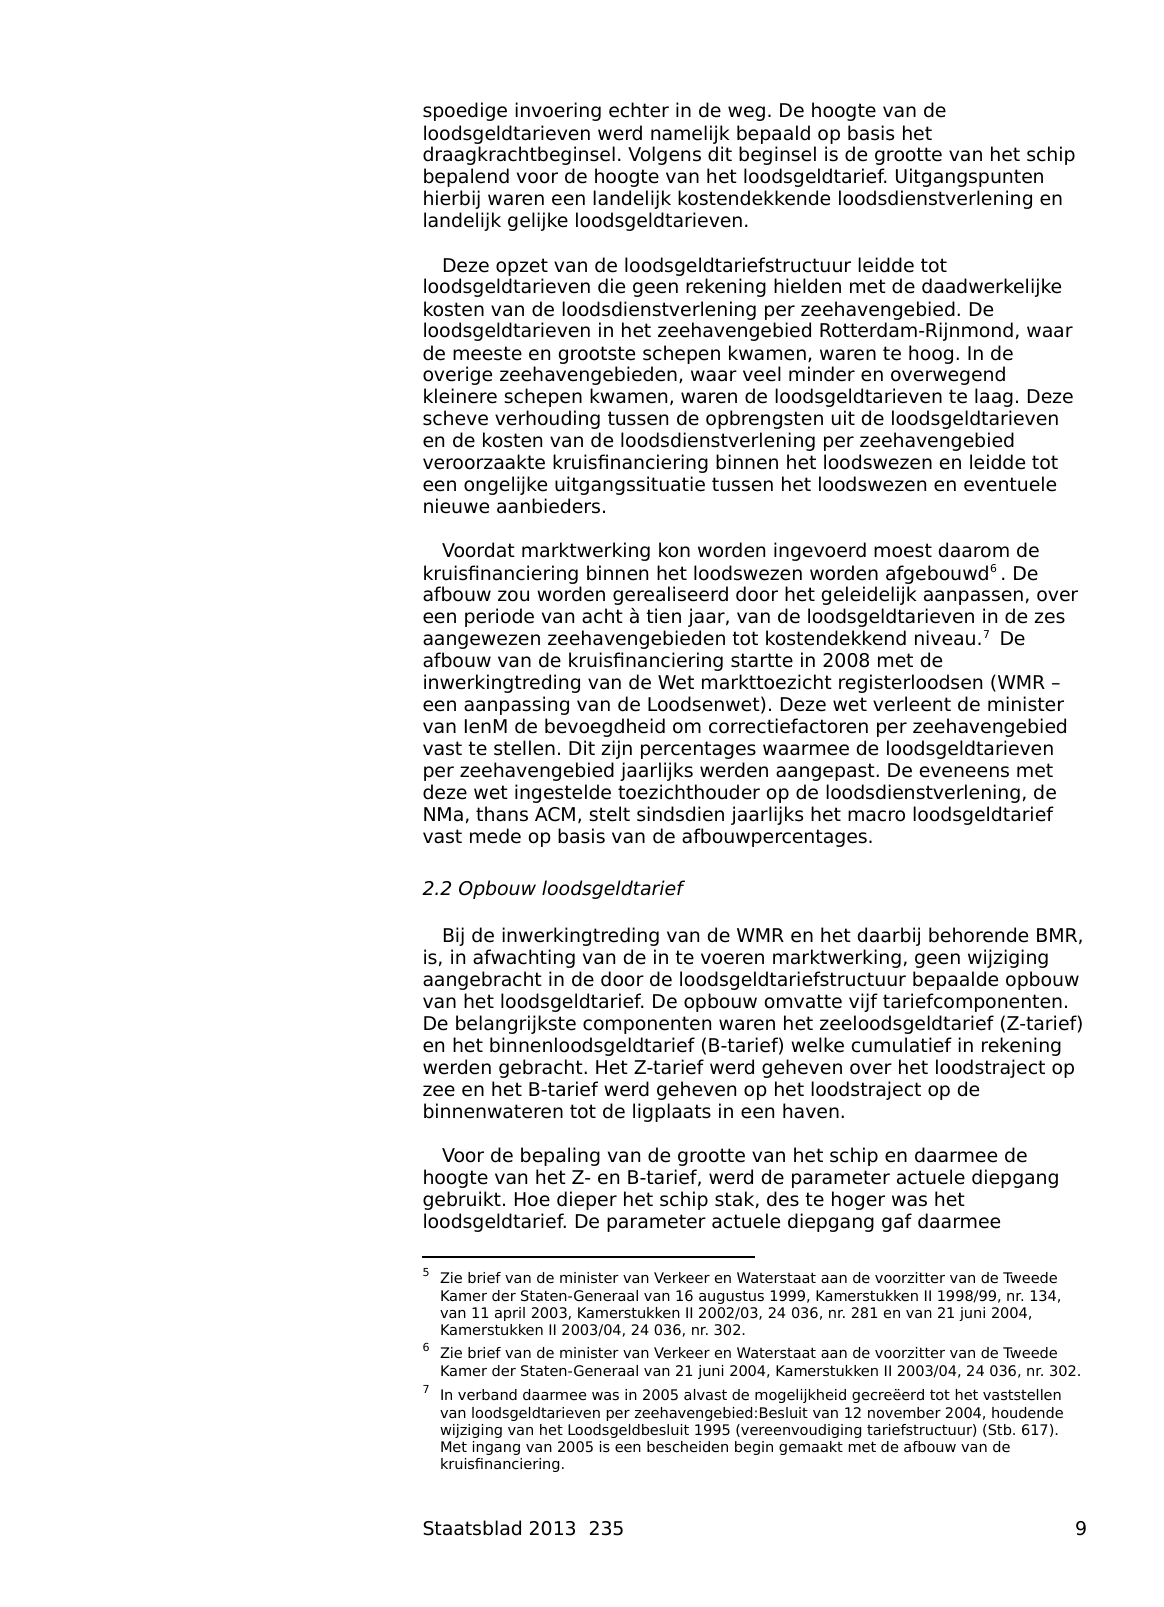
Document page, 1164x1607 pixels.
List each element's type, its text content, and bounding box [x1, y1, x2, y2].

text Zie brief van de minister van Verkeer en Waterstaat aan de voorzitter van de Tweede Kamer der Staten-Generaal van 16 augustus 1999, Kamerstukken II 1998/99, nr. 134, van 11 april 2003, Kamerstukken II 2002/03, 24 036, nr. 281 en van 21 juni 2004, Kamerstukken II 2003/04, 24 036, nr. 302. [422, 1266, 1087, 1338]
text Deze opzet van de loodsgeldtariefstructuur leidde tot loodsgeldtarieven die geen rekening hielden met de daadwerkelijke kosten van de loodsdienstverlening per zeehavengebied. De loodsgeldtarieven in het zeehavengebied Rotterdam-Rijnmond, waar de meeste en grootste schepen kwamen, waren te hoog. In de overige zeehavengebieden, waar veel minder en overwegend kleinere schepen kwamen, waren de loodsgeldtarieven te laag. Deze scheve verhouding tussen de opbrengsten uit de loodsgeldtarieven en de kosten van de loodsdienstverlening per zeehavengebied veroorzaakte kruisfinanciering binnen het loodswezen en leidde tot een ongelijke uitgangssituatie tussen het loodswezen en eventuele nieuwe aanbieders. [422, 254, 1087, 518]
text Voor de bepaling van de grootte van het schip en daarmee de hoogte van het Z- en B-tarief, werd de parameter actuele diepgang gebruikt. Hoe dieper het schip stak, des te hoger was het loodsgeldtarief. De parameter actuele diepgang gaf daarmee [422, 1145, 1087, 1233]
text Bij de inwerkingtreding van de WMR en het daarbij behorende BMR, is, in afwachting van de in te voeren marktwerking, geen wijziging aangebracht in de door de loodsgeldtariefstructuur bepaalde opbouw van het loodsgeldtarief. De opbouw omvatte vijf tariefcomponenten. De belangrijkste componenten waren het zeeloodsgeldtarief (Z-tarief) en het binnenloodsgeldtarief (B-tarief) welke cumulatief in rekening werden gebracht. Het Z-tarief werd geheven over het loodstraject op zee en het B-tarief werd geheven op het loodstraject op de binnenwateren tot de ligplaats in een haven. [422, 925, 1087, 1123]
subtitle 2.2 Opbouw loodsgeldtarief [422, 878, 1087, 900]
text In verband daarmee was in 2005 alvast de mogelijkheid gecreëerd tot het vaststellen van loodsgeldtarieven per zeehavengebied:Besluit van 12 november 2004, houdende wijziging van het Loodsgeldbesluit 1995 (vereenvoudiging tariefstructuur) (Stb. 617). Met ingang van 2005 is een bescheiden begin gemaakt met de afbouw van de kruisfinanciering. [422, 1383, 1087, 1473]
text Zie brief van de minister van Verkeer en Waterstaat aan de voorzitter van de Tweede Kamer der Staten-Generaal van 21 juni 2004, Kamerstukken II 2003/04, 24 036, nr. 302. [422, 1341, 1087, 1380]
text spoedige invoering echter in de weg. De hoogte van de loodsgeldtarieven werd namelijk bepaald op basis het draagkrachtbeginsel. Volgens dit beginsel is de grootte van het schip bepalend voor de hoogte van het loodsgeldtarief. Uitgangspunten hierbij waren een landelijk kostendekkende loodsdienstverlening en landelijk gelijke loodsgeldtarieven. [422, 100, 1087, 232]
text Voordat marktwerking kon worden ingevoerd moest daarom de kruisfinanciering binnen het loodswezen worden afgebouwd. De afbouw zou worden gerealiseerd door het geleidelijk aanpassen, over een periode van acht à tien jaar, van de loodsgeldtarieven in de zes aangewezen zeehavengebieden tot kostendekkend niveau. De afbouw van de kruisfinanciering startte in 2008 met de inwerkingtreding van de Wet markttoezicht registerloodsen (WMR – een aanpassing van de Loodsenwet). Deze wet verleent de minister van IenM de bevoegdheid om correctiefactoren per zeehavengebied vast te stellen. Dit zijn percentages waarmee de loodsgeldtarieven per zeehavengebied jaarlijks werden aangepast. De eveneens met deze wet ingestelde toezichthouder op de loodsdienstverlening, de NMa, thans ACM, stelt sindsdien jaarlijks het macro loodsgeldtarief vast mede op basis van de afbouwpercentages. [422, 540, 1087, 848]
